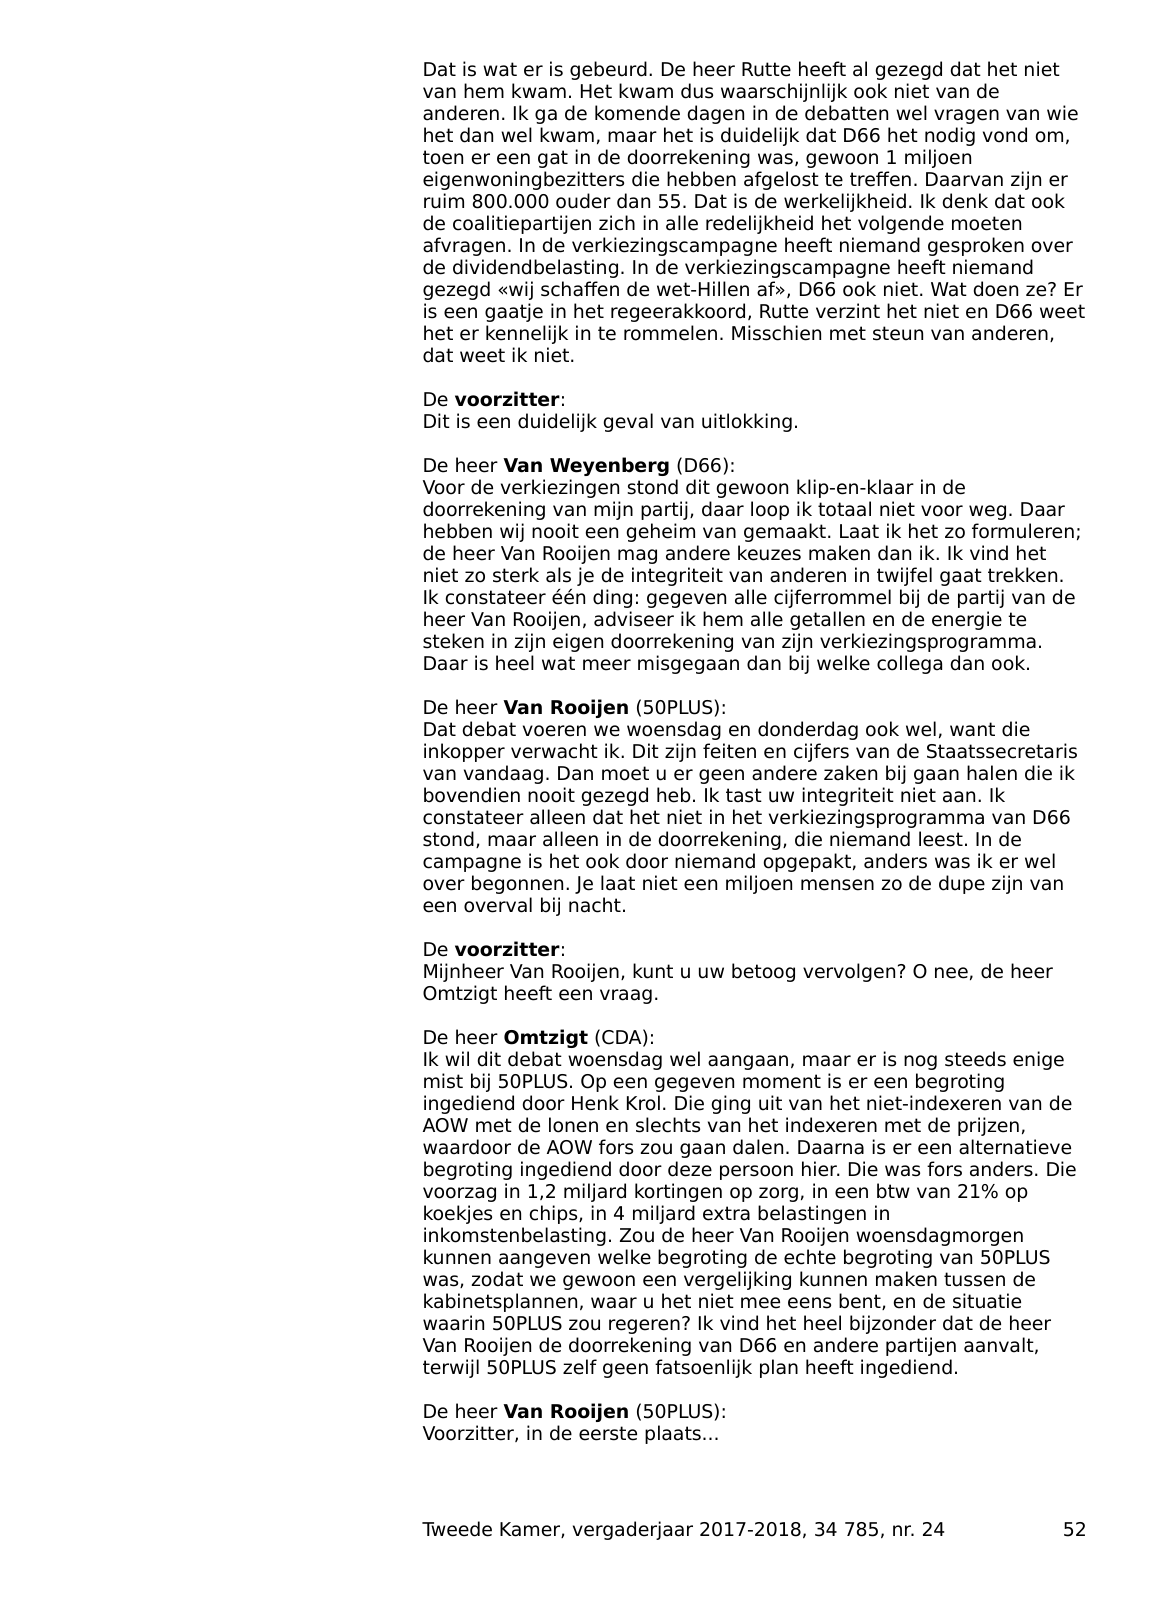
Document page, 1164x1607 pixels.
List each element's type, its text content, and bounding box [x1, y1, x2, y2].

text Dat debat voeren we woensdag en donderdag ook wel, want die inkopper verwacht ik. Dit zijn feiten en cijfers van de Staatssecretaris van vandaag. Dan moet u er geen andere zaken bij gaan halen die ik bovendien nooit gezegd heb. Ik tast uw integriteit niet aan. Ik constateer alleen dat het niet in het verkiezingsprogramma van D66 stond, maar alleen in de doorrekening, die niemand leest. In de campagne is het ook door niemand opgepakt, anders was ik er wel over begonnen. Je laat niet een miljoen mensen zo de dupe zijn van een overval bij nacht. [422, 719, 1087, 917]
text De voorzitter: [422, 939, 1087, 961]
text Mijnheer Van Rooijen, kunt u uw betoog vervolgen? O nee, de heer Omtzigt heeft een vraag. [422, 961, 1087, 1005]
text De heer Van Rooijen (50PLUS): [422, 1401, 1087, 1423]
text De heer Van Rooijen (50PLUS): [422, 697, 1087, 719]
text Ik wil dit debat woensdag wel aangaan, maar er is nog steeds enige mist bij 50PLUS. Op een gegeven moment is er een begroting ingediend door Henk Krol. Die ging uit van het niet-indexeren van de AOW met de lonen en slechts van het indexeren met de prijzen, waardoor de AOW fors zou gaan dalen. Daarna is er een alternatieve begroting ingediend door deze persoon hier. Die was fors anders. Die voorzag in 1,2 miljard kortingen op zorg, in een btw van 21% op koekjes en chips, in 4 miljard extra belastingen in inkomstenbelasting. Zou de heer Van Rooijen woensdagmorgen kunnen aangeven welke begroting de echte begroting van 50PLUS was, zodat we gewoon een vergelijking kunnen maken tussen de kabinetsplannen, waar u het niet mee eens bent, en de situatie waarin 50PLUS zou regeren? Ik vind het heel bijzonder dat de heer Van Rooijen de doorrekening van D66 en andere partijen aanvalt, terwijl 50PLUS zelf geen fatsoenlijk plan heeft ingediend. [422, 1049, 1087, 1379]
text De voorzitter: [422, 389, 1087, 411]
text Dit is een duidelijk geval van uitlokking. [422, 411, 1087, 433]
text De heer Van Weyenberg (D66): [422, 455, 1087, 477]
text Voor de verkiezingen stond dit gewoon klip-en-klaar in de doorrekening van mijn partij, daar loop ik totaal niet voor weg. Daar hebben wij nooit een geheim van gemaakt. Laat ik het zo formuleren; de heer Van Rooijen mag andere keuzes maken dan ik. Ik vind het niet zo sterk als je de integriteit van anderen in twijfel gaat trekken. Ik constateer één ding: gegeven alle cijferrommel bij de partij van de heer Van Rooijen, adviseer ik hem alle getallen en de energie te steken in zijn eigen doorrekening van zijn verkiezingsprogramma. Daar is heel wat meer misgegaan dan bij welke collega dan ook. [422, 477, 1087, 675]
text Dat is wat er is gebeurd. De heer Rutte heeft al gezegd dat het niet van hem kwam. Het kwam dus waarschijnlijk ook niet van de anderen. Ik ga de komende dagen in de debatten wel vragen van wie het dan wel kwam, maar het is duidelijk dat D66 het nodig vond om, toen er een gat in de doorrekening was, gewoon 1 miljoen eigenwoningbezitters die hebben afgelost te treffen. Daarvan zijn er ruim 800.000 ouder dan 55. Dat is de werkelijkheid. Ik denk dat ook de coalitiepartijen zich in alle redelijkheid het volgende moeten afvragen. In de verkiezingscampagne heeft niemand gesproken over de dividendbelasting. In de verkiezingscampagne heeft niemand gezegd «wij schaffen de wet-Hillen af», D66 ook niet. Wat doen ze? Er is een gaatje in het regeerakkoord, Rutte verzint het niet en D66 weet het er kennelijk in te rommelen. Misschien met steun van anderen, dat weet ik niet. [422, 59, 1087, 367]
text Voorzitter, in de eerste plaats... [422, 1423, 1087, 1445]
text De heer Omtzigt (CDA): [422, 1027, 1087, 1049]
